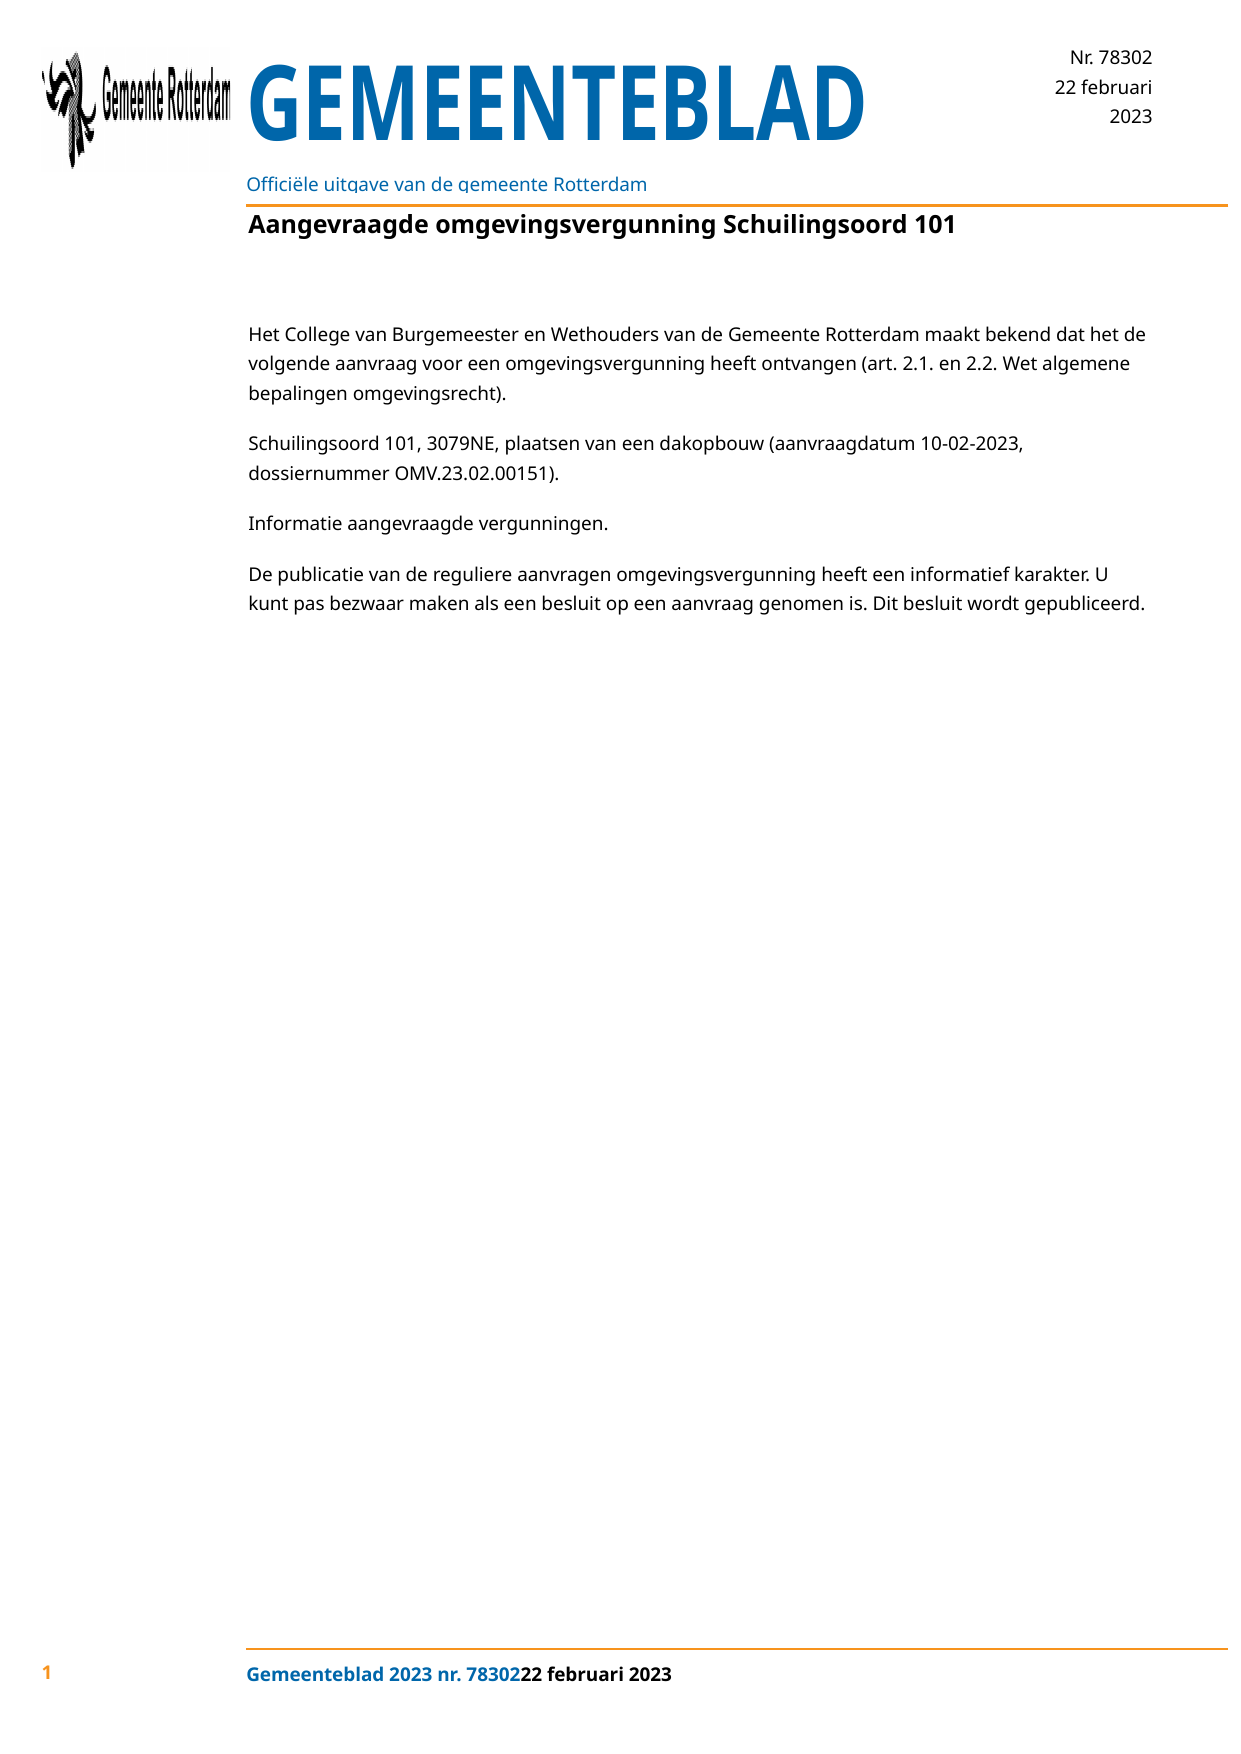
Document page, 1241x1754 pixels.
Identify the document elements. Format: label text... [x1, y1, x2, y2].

text Schuilingsoord 101, 3079NE, plaatsen van een dakopbouw (aanvraagdatum 10-02-2023, dossiernummer OMV.23.02.00151). [248, 430, 1152, 486]
text Aangevraagde omgevingsvergunning Schuilingsoord 101 [248, 207, 1152, 241]
text De publicatie van de reguliere aanvragen omgevingsvergunning heeft een informatief karakter. U kunt pas bezwaar maken als een besluit op een aanvraag genomen is. Dit besluit wordt gepubliceerd. [248, 561, 1152, 616]
text Informatie aangevraagde vergunningen. [248, 510, 1152, 536]
picture [41, 47, 231, 172]
text Het College van Burgemeester en Wethouders van de Gemeente Rotterdam maakt bekend dat het de volgende aanvraag voor een omgevingsvergunning heeft ontvangen (art. 2.1. en 2.2. Wet algemene bepalingen omgevingsrecht). [248, 321, 1152, 406]
